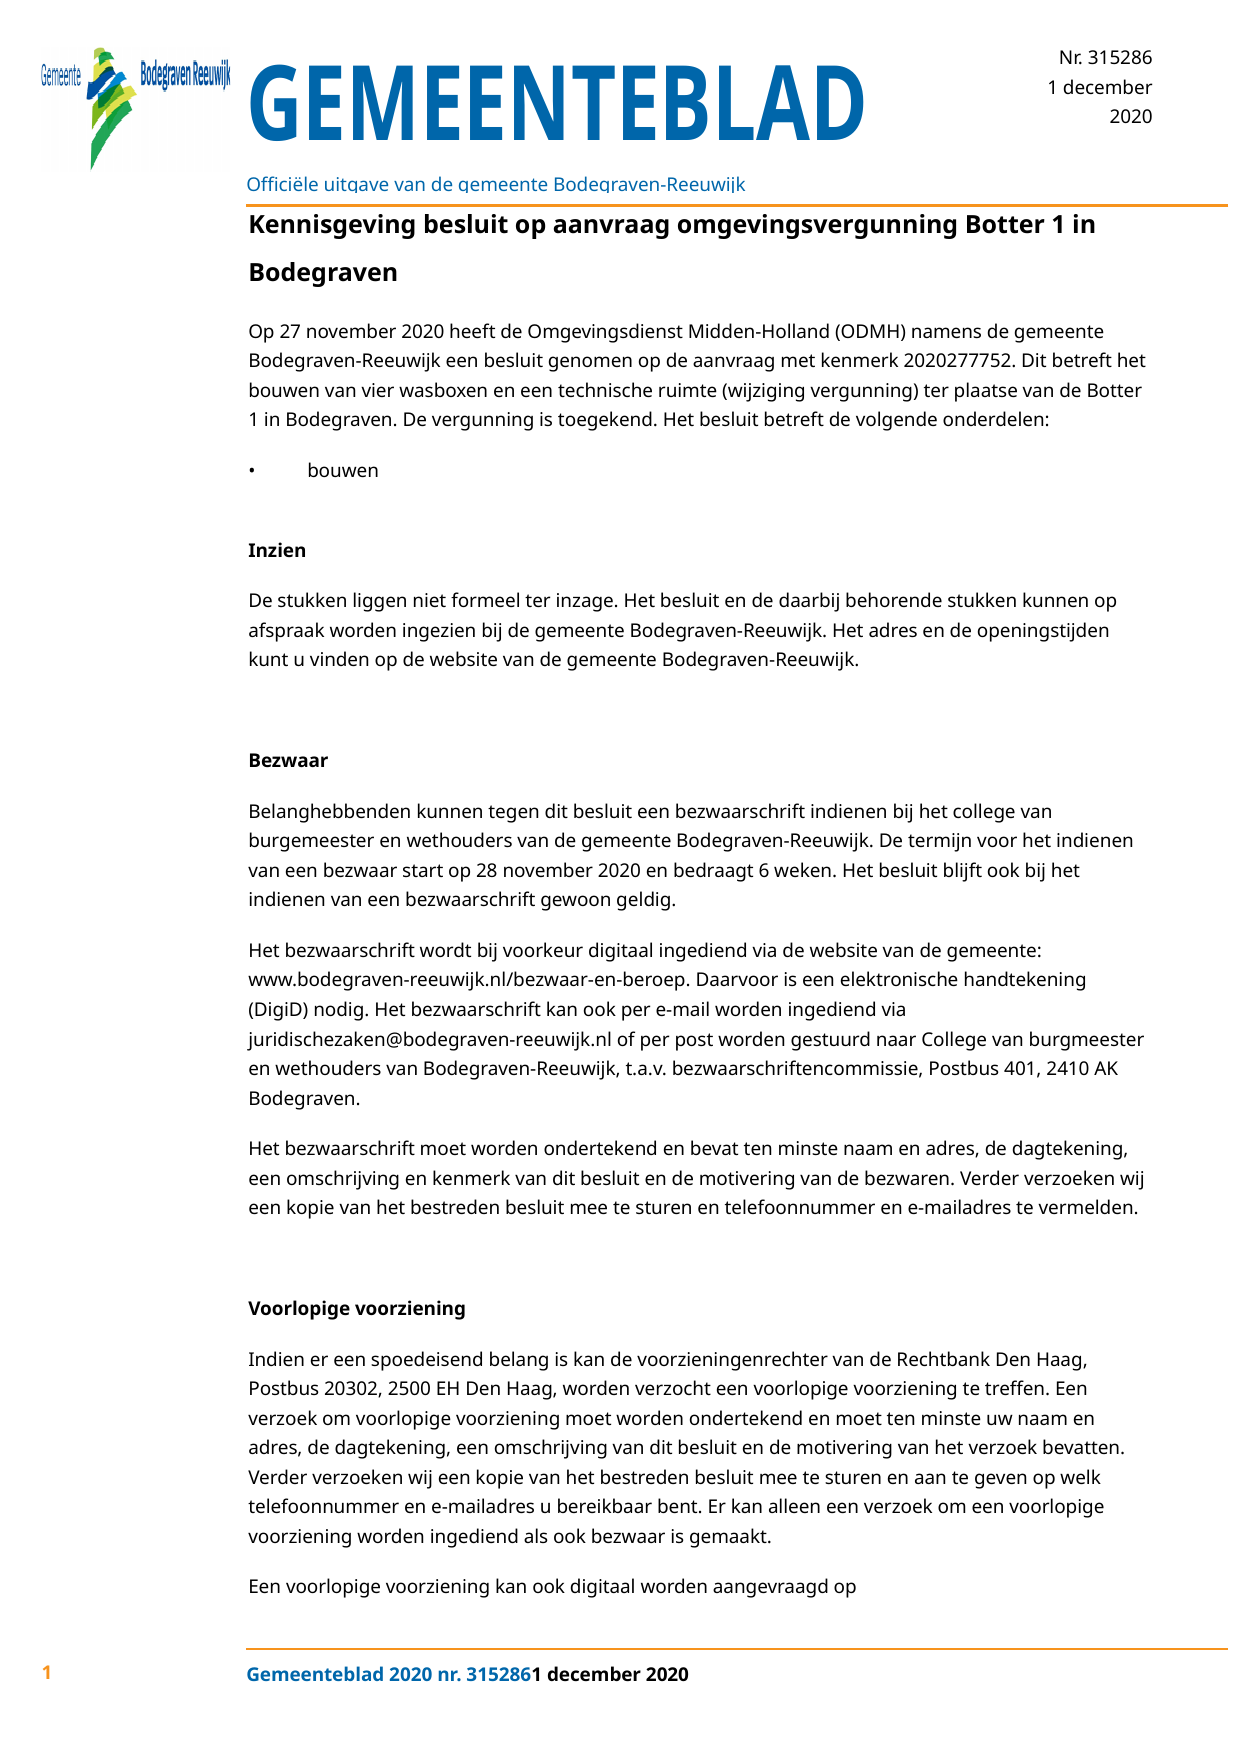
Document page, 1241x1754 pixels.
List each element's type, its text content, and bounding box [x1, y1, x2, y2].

text De stukken liggen niet formeel ter inzage. Het besluit en de daarbij behorende stukken kunnen op afspraak worden ingezien bij de gemeente Bodegraven-Reeuwijk. Het adres en de openingstijden kunt u vinden op de website van de gemeente Bodegraven-Reeuwijk. [248, 587, 1152, 672]
text Indien er een spoedeisend belang is kan de voorzieningenrechter van de Rechtbank Den Haag, Postbus 20302, 2500 EH Den Haag, worden verzocht een voorlopige voorziening te treffen. Een verzoek om voorlopige voorziening moet worden ondertekend en moet ten minste uw naam en adres, de dagtekening, een omschrijving van dit besluit en de motivering van het verzoek bevatten. Verder verzoeken wij een kopie van het bestreden besluit mee te sturen en aan te geven op welk telefoonnummer en e-mailadres u bereikbaar bent. Er kan alleen een verzoek om een voorlopige voorziening worden ingediend als ook bezwaar is gemaakt. [248, 1346, 1152, 1549]
text Kennisgeving besluit op aanvraag omgevingsvergunning Botter 1 in Bodegraven [248, 207, 1152, 288]
text Het bezwaarschrift moet worden ondertekend en bevat ten minste naam en adres, de dagtekening, een omschrijving en kenmerk van dit besluit en de motivering van de bezwaren. Verder verzoeken wij een kopie van het bestreden besluit mee te sturen en telefoonnummer en e-mailadres te vermelden. [248, 1135, 1152, 1220]
picture [41, 47, 231, 172]
list bouwen [248, 457, 1152, 483]
text Het bezwaarschrift wordt bij voorkeur digitaal ingediend via de website van de gemeente: www.bodegraven-reeuwijk.nl/bezwaar-en-beroep. Daarvoor is een elektronische handtekening (DigiD) nodig. Het bezwaarschrift kan ook per e-mail worden ingediend via juridischezaken@bodegraven-reeuwijk.nl of per post worden gestuurd naar College van burgmeester en wethouders van Bodegraven-Reeuwijk, t.a.v. bezwaarschriftencommissie, Postbus 401, 2410 AK Bodegraven. [248, 937, 1152, 1111]
text Bezwaar [248, 747, 1152, 773]
text Voorlopige voorziening [248, 1295, 1152, 1321]
text Belanghebbenden kunnen tegen dit besluit een bezwaarschrift indienen bij het college van burgemeester en wethouders van de gemeente Bodegraven-Reeuwijk. De termijn voor het indienen van een bezwaar start op 28 november 2020 en bedraagt 6 weken. Het besluit blijft ook bij het indienen van een bezwaarschrift gewoon geldig. [248, 798, 1152, 912]
text Inzien [248, 537, 1152, 563]
text Op 27 november 2020 heeft de Omgevingsdienst Midden-Holland (ODMH) namens de gemeente Bodegraven-Reeuwijk een besluit genomen op de aanvraag met kenmerk 2020277752. Dit betreft het bouwen van vier wasboxen en een technische ruimte (wijziging vergunning) ter plaatse van de Botter 1 in Bodegraven. De vergunning is toegekend. Het besluit betreft de volgende onderdelen: [248, 318, 1152, 432]
text Een voorlopige voorziening kan ook digitaal worden aangevraagd op [248, 1574, 1152, 1599]
